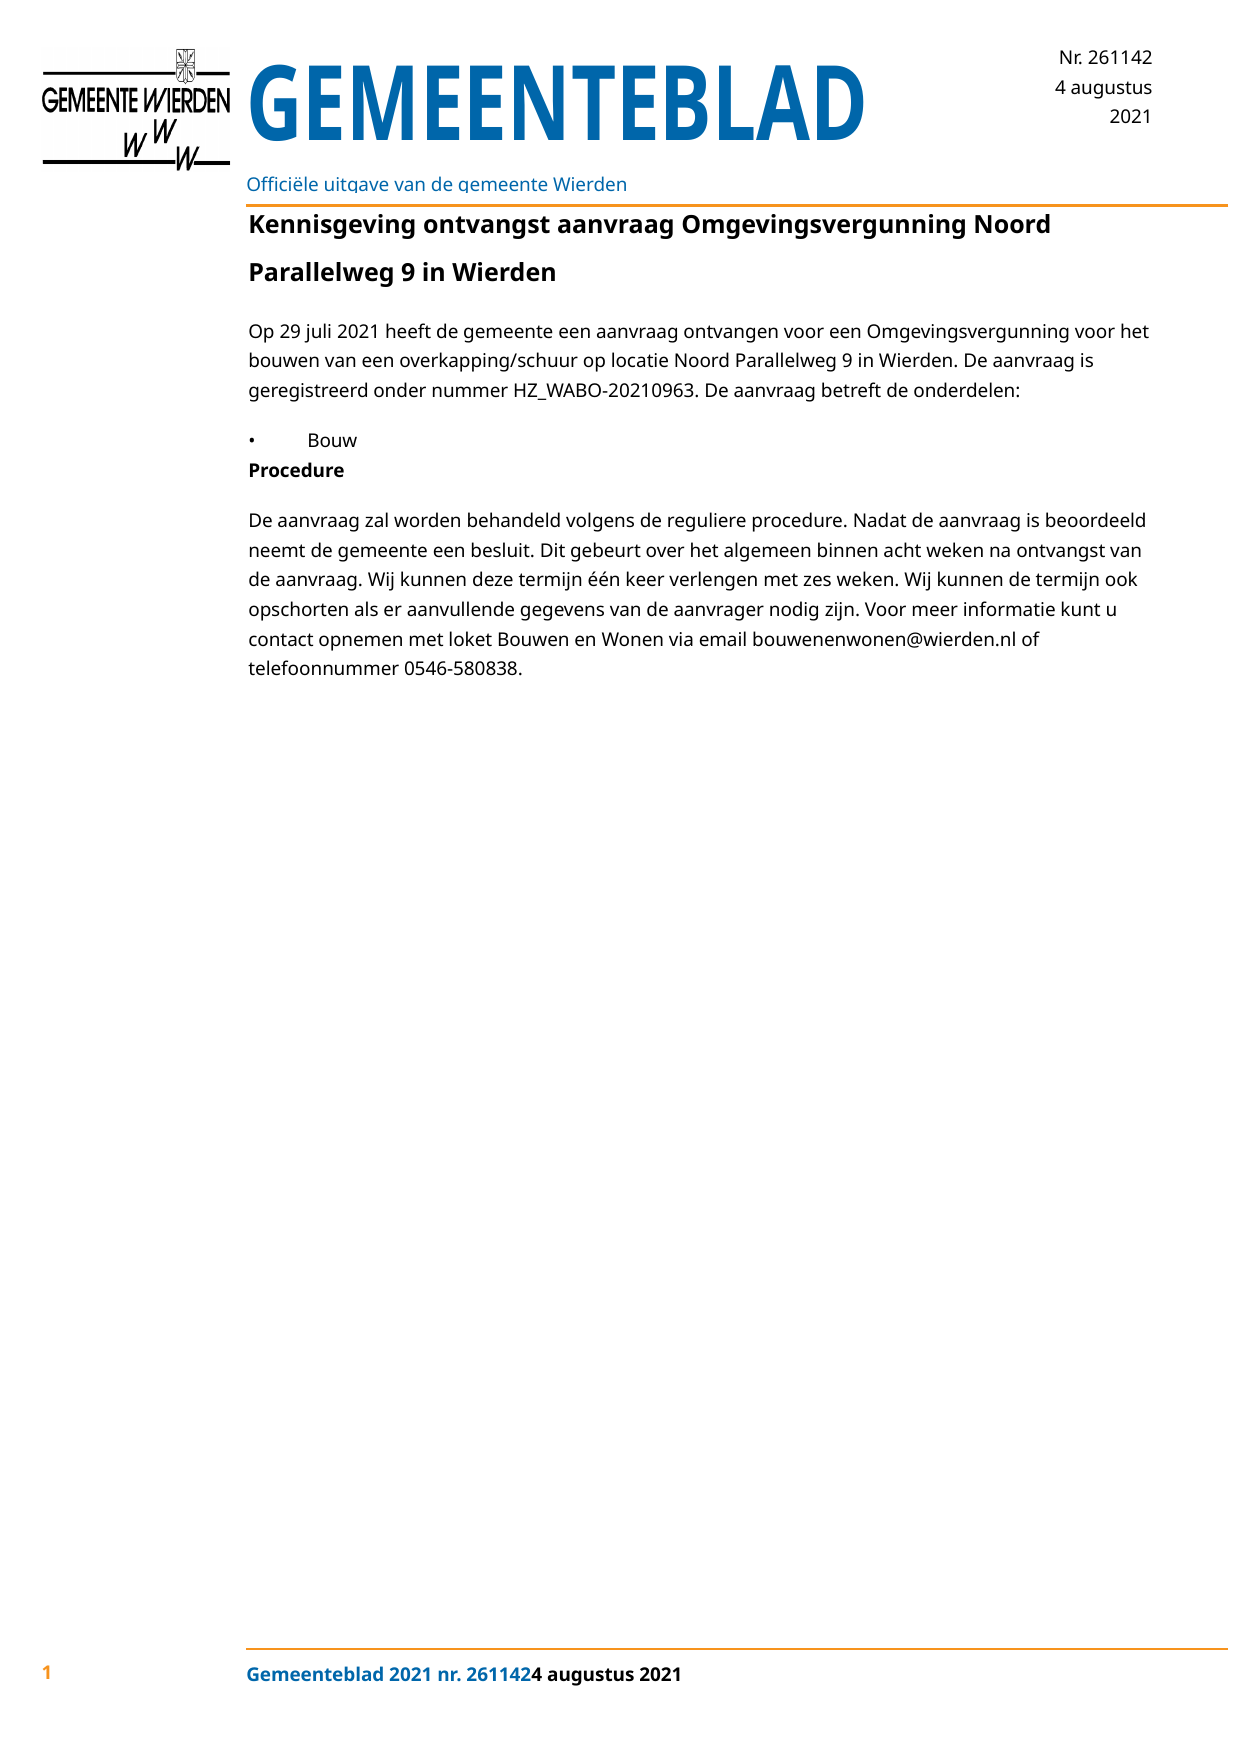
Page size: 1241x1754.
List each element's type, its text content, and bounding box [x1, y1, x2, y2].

text Procedure [248, 457, 1152, 483]
list Bouw [248, 427, 1152, 453]
picture [41, 47, 231, 172]
text Kennisgeving ontvangst aanvraag Omgevingsvergunning Noord Parallelweg 9 in Wierden [248, 207, 1152, 288]
text De aanvraag zal worden behandeld volgens de reguliere procedure. Nadat de aanvraag is beoordeeld neemt de gemeente een besluit. Dit gebeurt over het algemeen binnen acht weken na ontvangst van de aanvraag. Wij kunnen deze termijn één keer verlengen met zes weken. Wij kunnen de termijn ook opschorten als er aanvullende gegevens van de aanvrager nodig zijn. Voor meer informatie kunt u contact opnemen met loket Bouwen en Wonen via email bouwenenwonen@wierden.nl of telefoonnummer 0546-580838. [248, 507, 1152, 681]
text Op 29 juli 2021 heeft de gemeente een aanvraag ontvangen voor een Omgevingsvergunning voor het bouwen van een overkapping/schuur op locatie Noord Parallelweg 9 in Wierden. De aanvraag is geregistreerd onder nummer HZ_WABO-20210963. De aanvraag betreft de onderdelen: [248, 318, 1152, 403]
